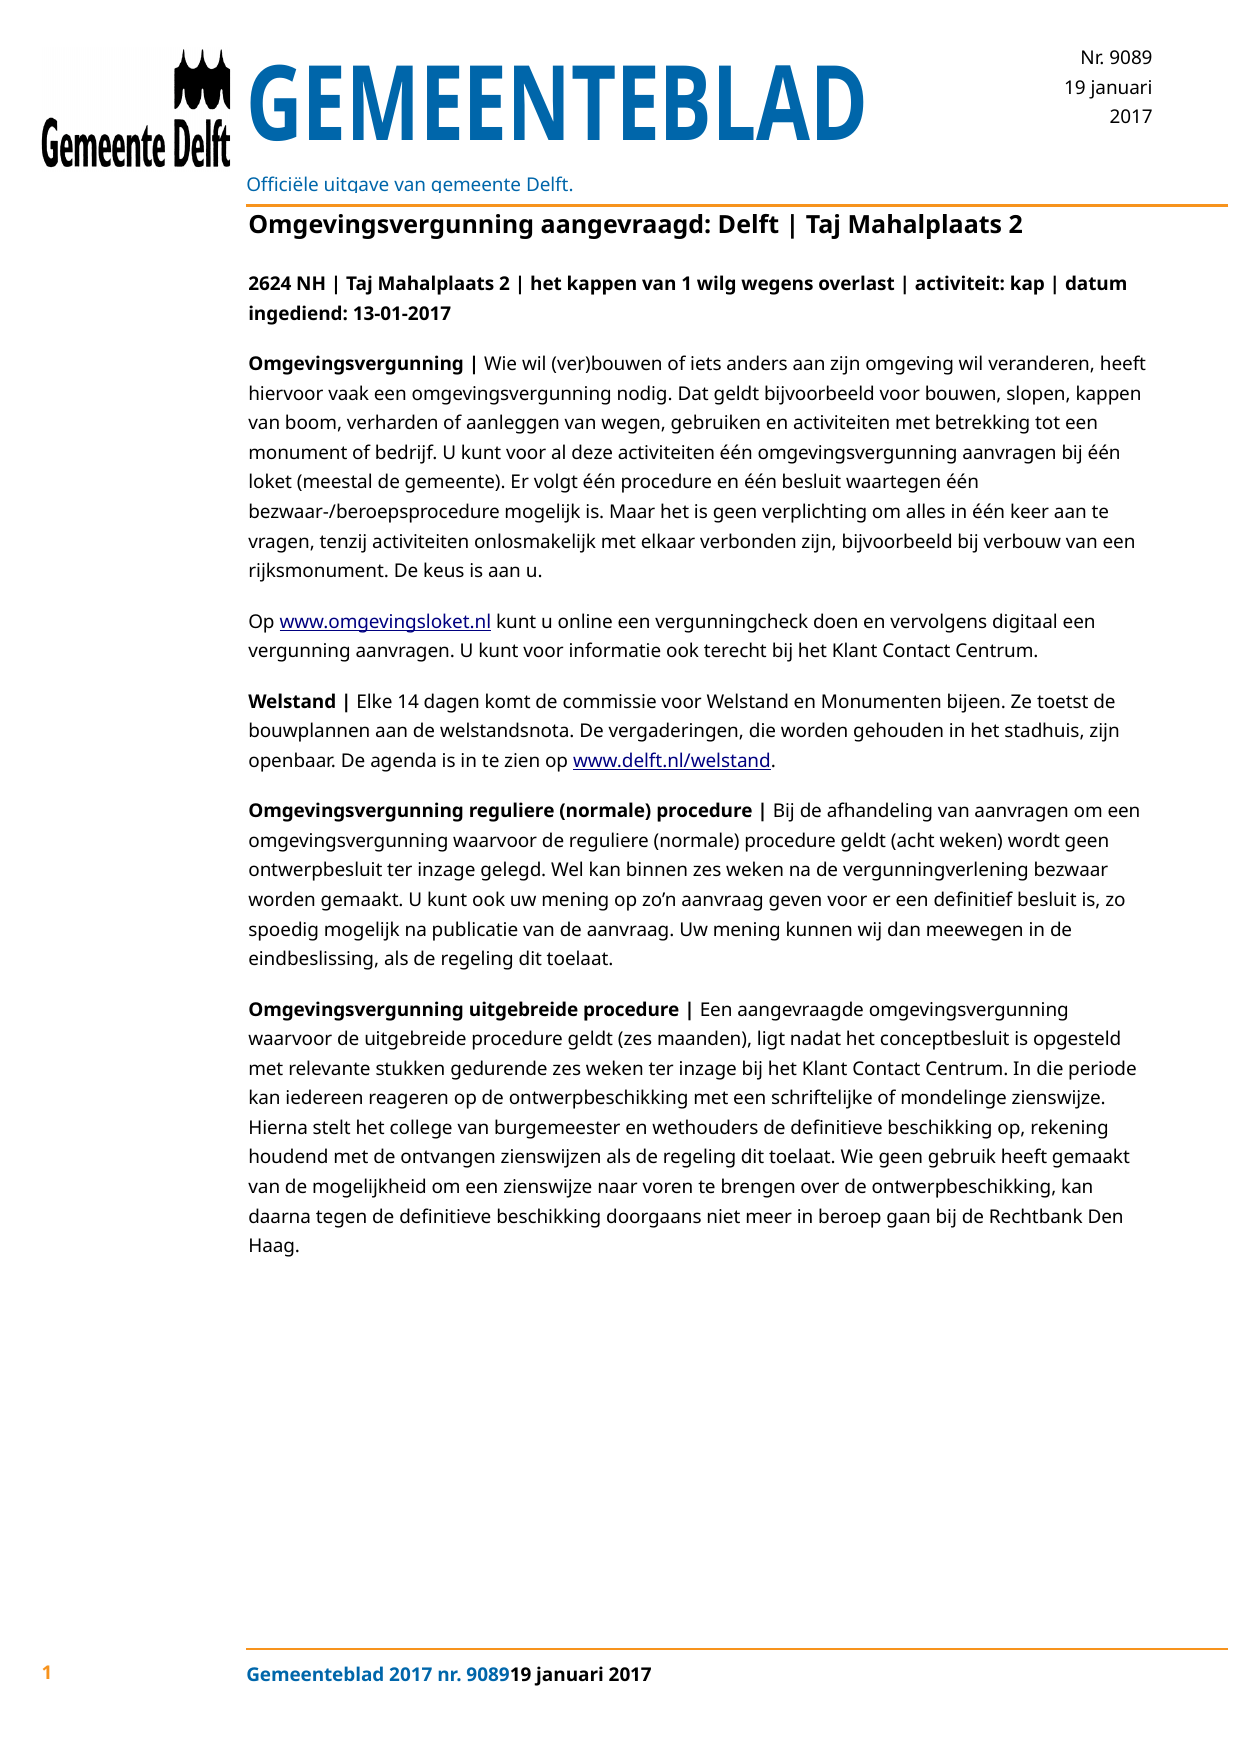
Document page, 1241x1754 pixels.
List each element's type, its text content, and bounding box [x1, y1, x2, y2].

text Omgevingsvergunning reguliere (normale) procedure | Bij de afhandeling van aanvragen om een omgevingsvergunning waarvoor de reguliere (normale) procedure geldt (acht weken) wordt geen ontwerpbesluit ter inzage gelegd. Wel kan binnen zes weken na de vergunningverlening bezwaar worden gemaakt. U kunt ook uw mening op zo’n aanvraag geven voor er een definitief besluit is, zo spoedig mogelijk na publicatie van de aanvraag. Uw mening kunnen wij dan meewegen in de eindbeslissing, als de regeling dit toelaat. [248, 797, 1152, 971]
text Omgevingsvergunning aangevraagd: Delft | Taj Mahalplaats 2 [248, 207, 1152, 241]
text Omgevingsvergunning uitgebreide procedure | Een aangevraagde omgevingsvergunning waarvoor de uitgebreide procedure geldt (zes maanden), ligt nadat het conceptbesluit is opgesteld met relevante stukken gedurende zes weken ter inzage bij het Klant Contact Centrum. In die periode kan iedereen reageren op de ontwerpbeschikking met een schriftelijke of mondelinge zienswijze. Hierna stelt het college van burgemeester en wethouders de definitieve beschikking op, rekening houdend met de ontvangen zienswijzen als de regeling dit toelaat. Wie geen gebruik heeft gemaakt van de mogelijkheid om een zienswijze naar voren te brengen over de ontwerpbeschikking, kan daarna tegen de definitieve beschikking doorgaans niet meer in beroep gaan bij de Rechtbank Den Haag. [248, 996, 1152, 1258]
text 2624 NH | Taj Mahalplaats 2 | het kappen van 1 wilg wegens overlast | activiteit: kap | datum ingediend: 13-01-2017 [248, 270, 1152, 326]
text Op www.omgevingsloket.nl kunt u online een vergunningcheck doen en vervolgens digitaal een vergunning aanvragen. U kunt voor informatie ook terecht bij het Klant Contact Centrum. [248, 608, 1152, 663]
text Welstand | Elke 14 dagen komt de commissie voor Welstand en Monumenten bijeen. Ze toetst de bouwplannen aan de welstandsnota. De vergaderingen, die worden gehouden in het stadhuis, zijn openbaar. De agenda is in te zien op www.delft.nl/welstand. [248, 688, 1152, 773]
text Omgevingsvergunning | Wie wil (ver)bouwen of iets anders aan zijn omgeving wil veranderen, heeft hiervoor vaak een omgevingsvergunning nodig. Dat geldt bijvoorbeeld voor bouwen, slopen, kappen van boom, verharden of aanleggen van wegen, gebruiken en activiteiten met betrekking tot een monument of bedrijf. U kunt voor al deze activiteiten één omgevingsvergunning aanvragen bij één loket (meestal de gemeente). Er volgt één procedure en één besluit waartegen één bezwaar-/beroepsprocedure mogelijk is. Maar het is geen verplichting om alles in één keer aan te vragen, tenzij activiteiten onlosmakelijk met elkaar verbonden zijn, bijvoorbeeld bij verbouw van een rijksmonument. De keus is aan u. [248, 350, 1152, 583]
picture [41, 47, 231, 172]
